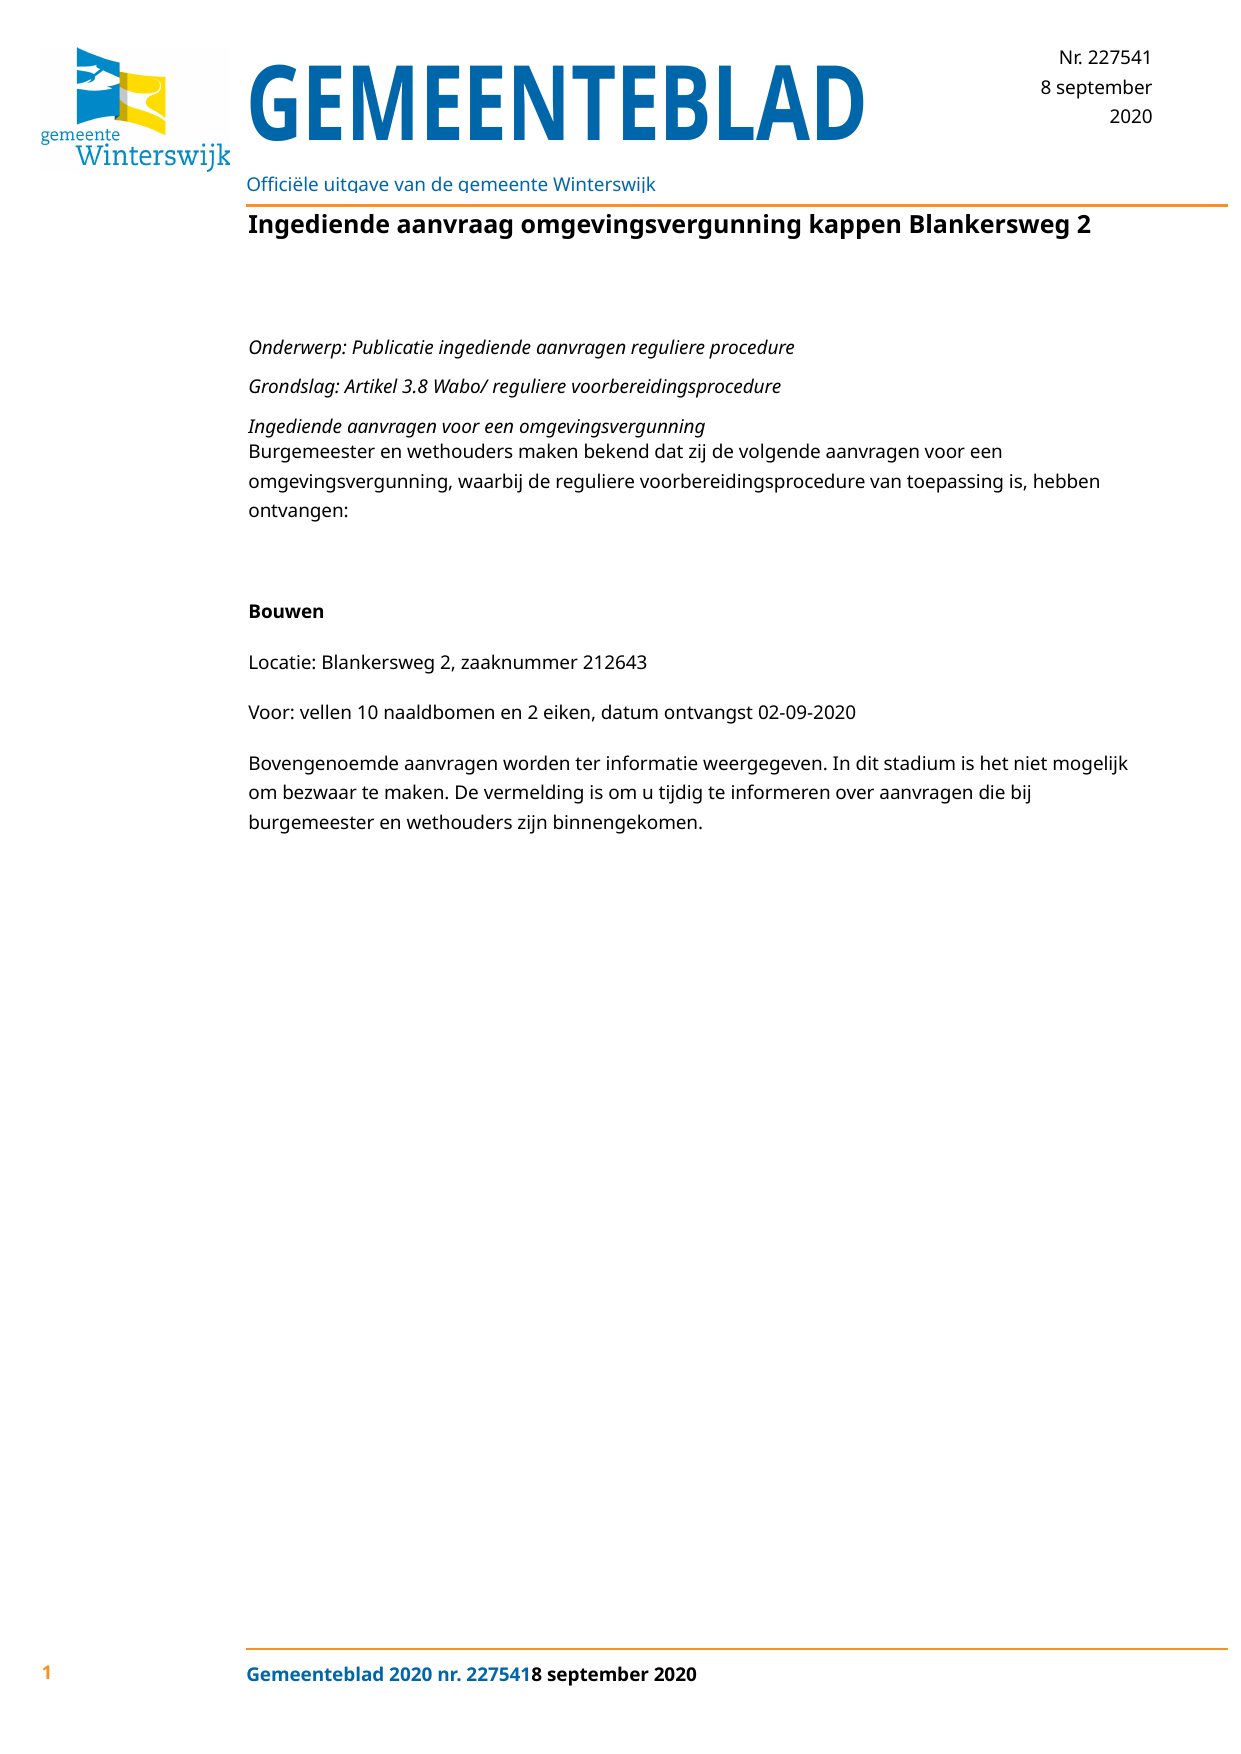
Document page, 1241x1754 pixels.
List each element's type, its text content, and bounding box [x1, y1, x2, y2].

text Burgemeester en wethouders maken bekend dat zij de volgende aanvragen voor een omgevingsvergunning, waarbij de reguliere voorbereidingsprocedure van toepassing is, hebben ontvangen: [248, 438, 1152, 523]
text Locatie: Blankersweg 2, zaaknummer 212643 [248, 649, 1152, 675]
text Bouwen [248, 598, 1152, 624]
text Bovengenoemde aanvragen worden ter informatie weergegeven. In dit stadium is het niet mogelijk om bezwaar te maken. De vermelding is om u tijdig te informeren over aanvragen die bij burgemeester en wethouders zijn binnengekomen. [248, 750, 1152, 835]
text Ingediende aanvragen voor een omgevingsvergunning [248, 413, 1152, 438]
text Voor: vellen 10 naaldbomen en 2 eiken, datum ontvangst 02-09-2020 [248, 699, 1152, 725]
picture [41, 47, 231, 172]
text Onderwerp: Publicatie ingediende aanvragen reguliere procedure [248, 334, 1152, 360]
picture [225, 153, 231, 162]
text Ingediende aanvraag omgevingsvergunning kappen Blankersweg 2 [248, 207, 1152, 241]
text Grondslag: Artikel 3.8 Wabo/ reguliere voorbereidingsprocedure [248, 373, 1152, 399]
